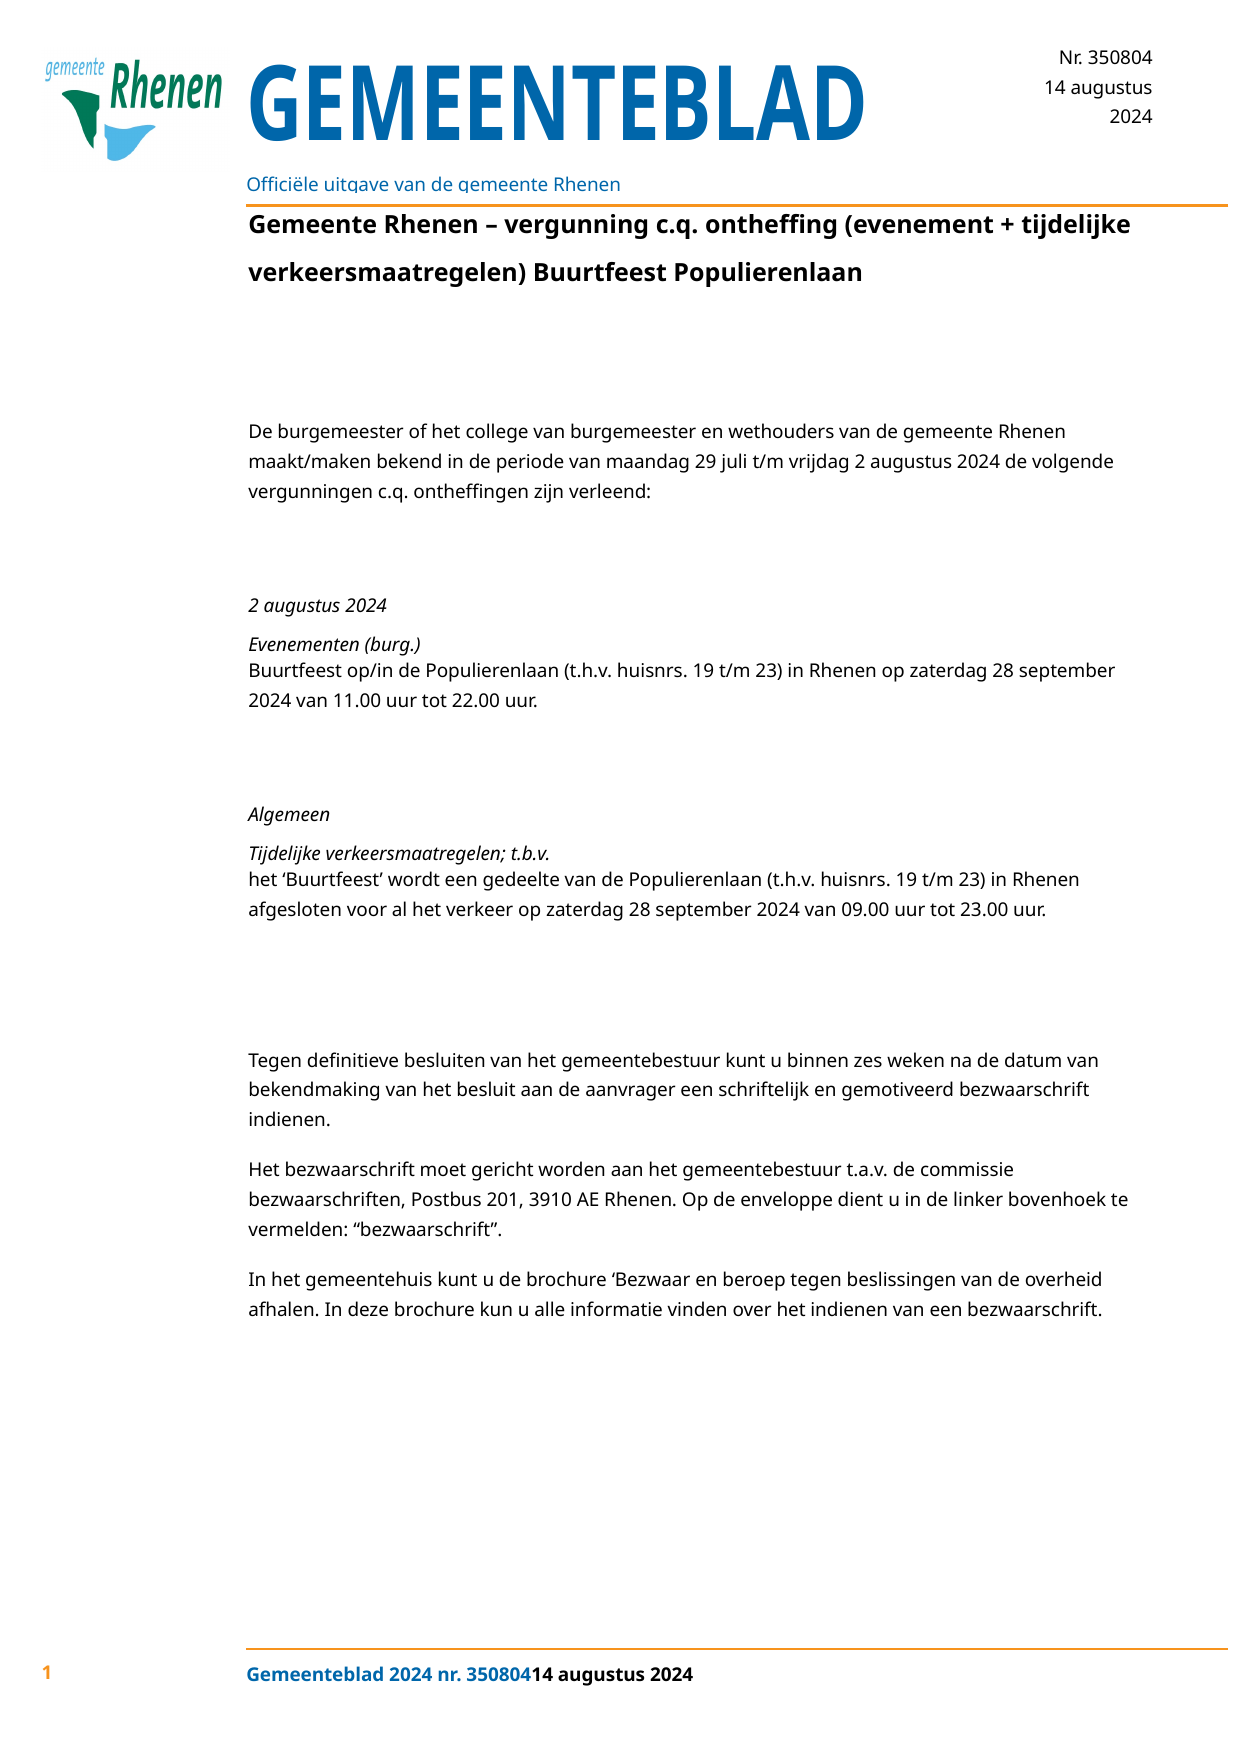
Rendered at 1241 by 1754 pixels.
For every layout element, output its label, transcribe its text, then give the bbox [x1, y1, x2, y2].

text 2 augustus 2024 [248, 592, 1152, 618]
text Buurtfeest op/in de Populierenlaan (t.h.v. huisnrs. 19 t/m 23) in Rhenen op zaterdag 28 september 2024 van 11.00 uur tot 22.00 uur. [248, 657, 1152, 713]
text De burgemeester of het college van burgemeester en wethouders van de gemeente Rhenen maakt/maken bekend in de periode van maandag 29 juli t/m vrijdag 2 augustus 2024 de volgende vergunningen c.q. ontheffingen zijn verleend: [248, 419, 1152, 504]
text Het bezwaarschrift moet gericht worden aan het gemeentebestuur t.a.v. de commissie bezwaarschriften, Postbus 201, 3910 AE Rhenen. Op de enveloppe dient u in de linker bovenhoek te vermelden: “bezwaarschrift”. [248, 1157, 1152, 1242]
text Evenementen (burg.) [248, 632, 1152, 657]
text Tijdelijke verkeersmaatregelen; t.b.v. [248, 841, 1152, 866]
text In het gemeentehuis kunt u de brochure ‘Bezwaar en beroep tegen beslissingen van de overheid afhalen. In deze brochure kun u alle informatie vinden over het indienen van een bezwaarschrift. [248, 1266, 1152, 1322]
text Gemeente Rhenen – vergunning c.q. ontheffing (evenement + tijdelijke verkeersmaatregelen) Buurtfeest Populierenlaan [248, 207, 1152, 288]
text het ‘Buurtfeest’ wordt een gedeelte van de Populierenlaan (t.h.v. huisnrs. 19 t/m 23) in Rhenen afgesloten voor al het verkeer op zaterdag 28 september 2024 van 09.00 uur tot 23.00 uur. [248, 866, 1152, 922]
picture [41, 47, 231, 172]
text Tegen definitieve besluiten van het gemeentebestuur kunt u binnen zes weken na de datum van bekendmaking van het besluit aan de aanvrager een schriftelijk en gemotiveerd bezwaarschrift indienen. [248, 1047, 1152, 1132]
text Algemeen [248, 801, 1152, 827]
